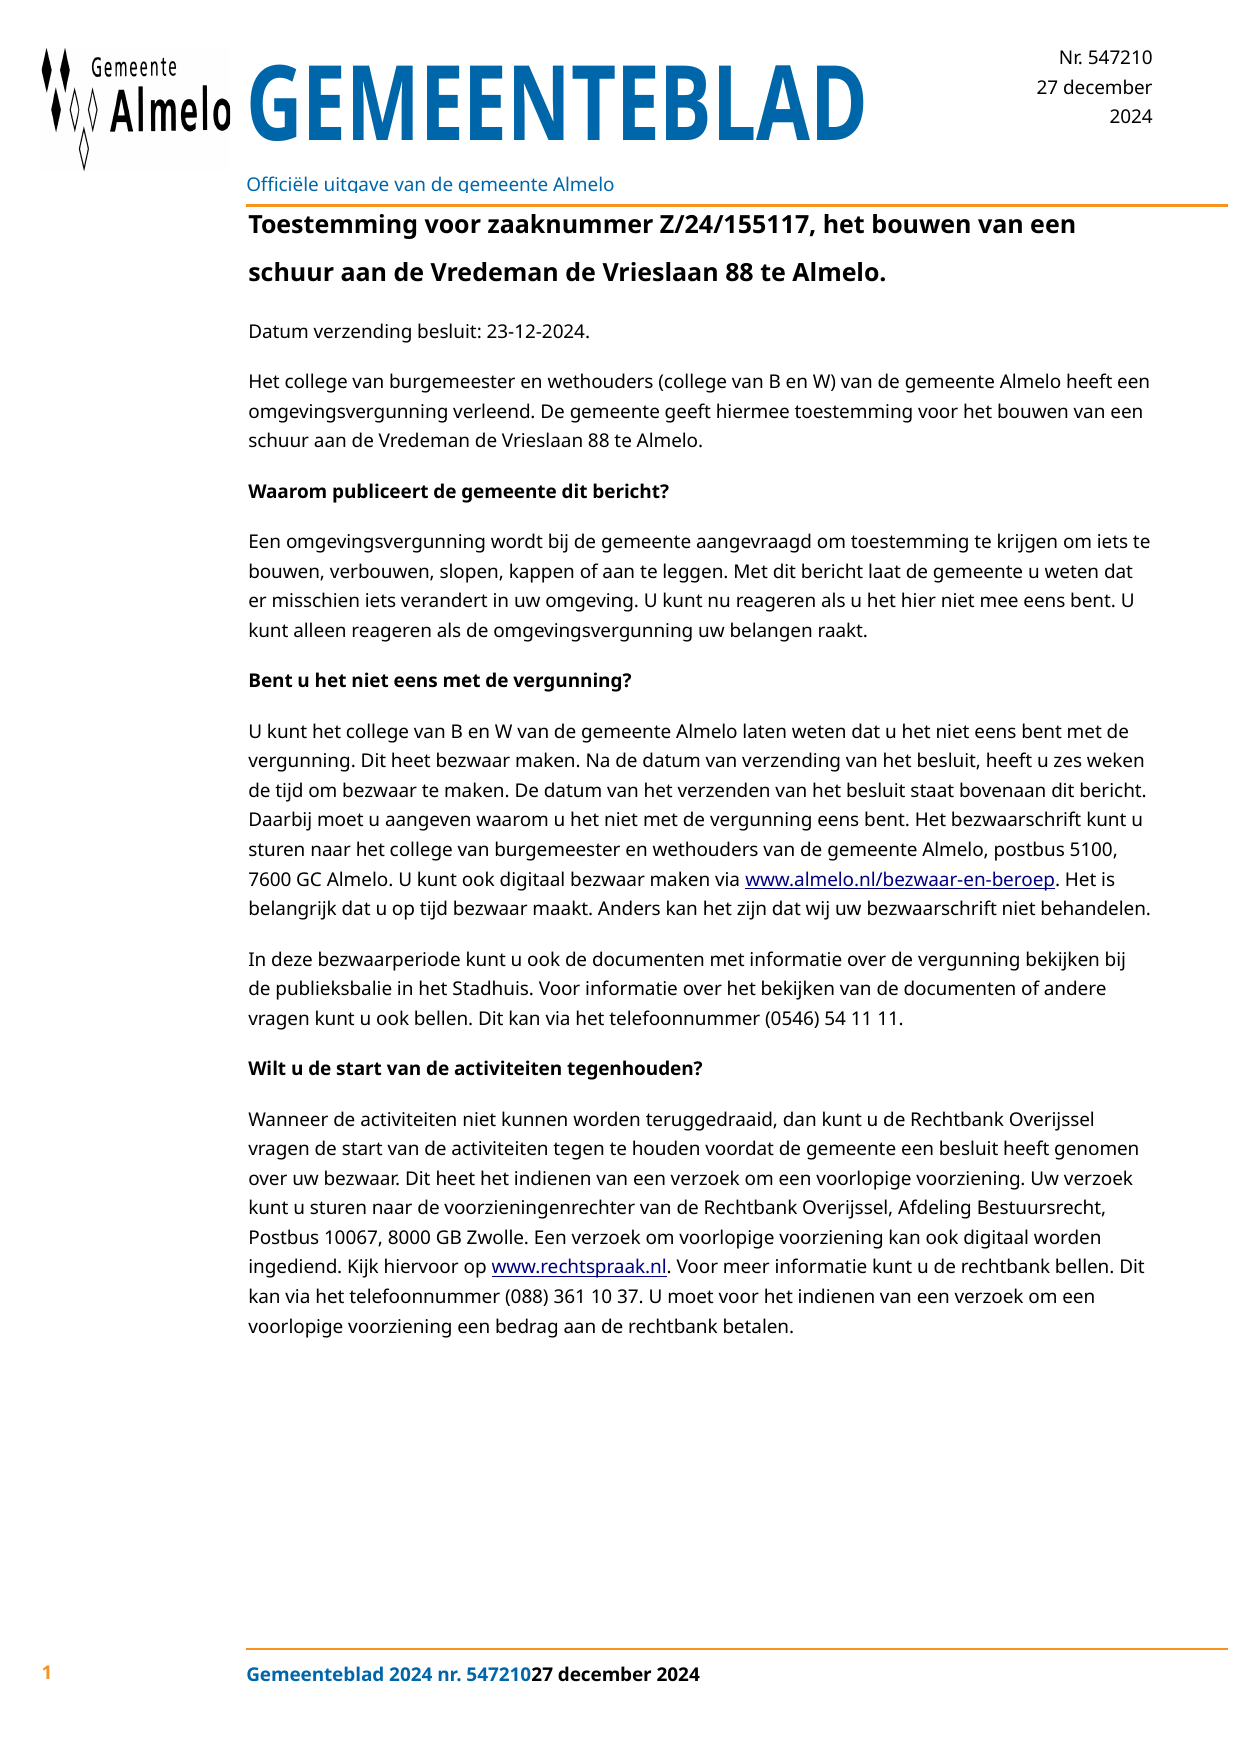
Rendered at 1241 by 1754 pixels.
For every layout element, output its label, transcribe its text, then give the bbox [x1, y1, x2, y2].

text Toestemming voor zaaknummer Z/24/155117, het bouwen van een schuur aan de Vredeman de Vrieslaan 88 te Almelo. [248, 207, 1152, 288]
text Een omgevingsvergunning wordt bij de gemeente aangevraagd om toestemming te krijgen om iets te bouwen, verbouwen, slopen, kappen of aan te leggen. Met dit bericht laat de gemeente u weten dat er misschien iets verandert in uw omgeving. U kunt nu reageren als u het hier niet mee eens bent. U kunt alleen reageren als de omgevingsvergunning uw belangen raakt. [248, 528, 1152, 643]
text Waarom publiceert de gemeente dit bericht? [248, 478, 1152, 504]
text Wilt u de start van de activiteiten tegenhouden? [248, 1055, 1152, 1081]
text Wanneer de activiteiten niet kunnen worden teruggedraaid, dan kunt u de Rechtbank Overijssel vragen de start van de activiteiten tegen te houden voordat de gemeente een besluit heeft genomen over uw bezwaar. Dit heet het indienen van een verzoek om een voorlopige voorziening. Uw verzoek kunt u sturen naar de voorzieningenrechter van de Rechtbank Overijssel, Afdeling Bestuursrecht, Postbus 10067, 8000 GB Zwolle. Een verzoek om voorlopige voorziening kan ook digitaal worden ingediend. Kijk hiervoor op www.rechtspraak.nl. Voor meer informatie kunt u de rechtbank bellen. Dit kan via het telefoonnummer (088) 361 10 37. U moet voor het indienen van een verzoek om een voorlopige voorziening een bedrag aan de rechtbank betalen. [248, 1106, 1152, 1339]
text U kunt het college van B en W van de gemeente Almelo laten weten dat u het niet eens bent met de vergunning. Dit heet bezwaar maken. Na de datum van verzending van het besluit, heeft u zes weken de tijd om bezwaar te maken. De datum van het verzenden van het besluit staat bovenaan dit bericht. Daarbij moet u aangeven waarom u het niet met de vergunning eens bent. Het bezwaarschrift kunt u sturen naar het college van burgemeester en wethouders van de gemeente Almelo, postbus 5100, 7600 GC Almelo. U kunt ook digitaal bezwaar maken via www.almelo.nl/bezwaar-en-beroep. Het is belangrijk dat u op tijd bezwaar maakt. Anders kan het zijn dat wij uw bezwaarschrift niet behandelen. [248, 718, 1152, 921]
picture [41, 47, 231, 172]
text Het college van burgemeester en wethouders (college van B en W) van de gemeente Almelo heeft een omgevingsvergunning verleend. De gemeente geeft hiermee toestemming voor het bouwen van een schuur aan de Vredeman de Vrieslaan 88 te Almelo. [248, 368, 1152, 453]
text Datum verzending besluit: 23-12-2024. [248, 318, 1152, 344]
text In deze bezwaarperiode kunt u ook de documenten met informatie over de vergunning bekijken bij de publieksbalie in het Stadhuis. Voor informatie over het bekijken van de documenten of andere vragen kunt u ook bellen. Dit kan via het telefoonnummer (0546) 54 11 11. [248, 946, 1152, 1031]
text Bent u het niet eens met de vergunning? [248, 667, 1152, 693]
